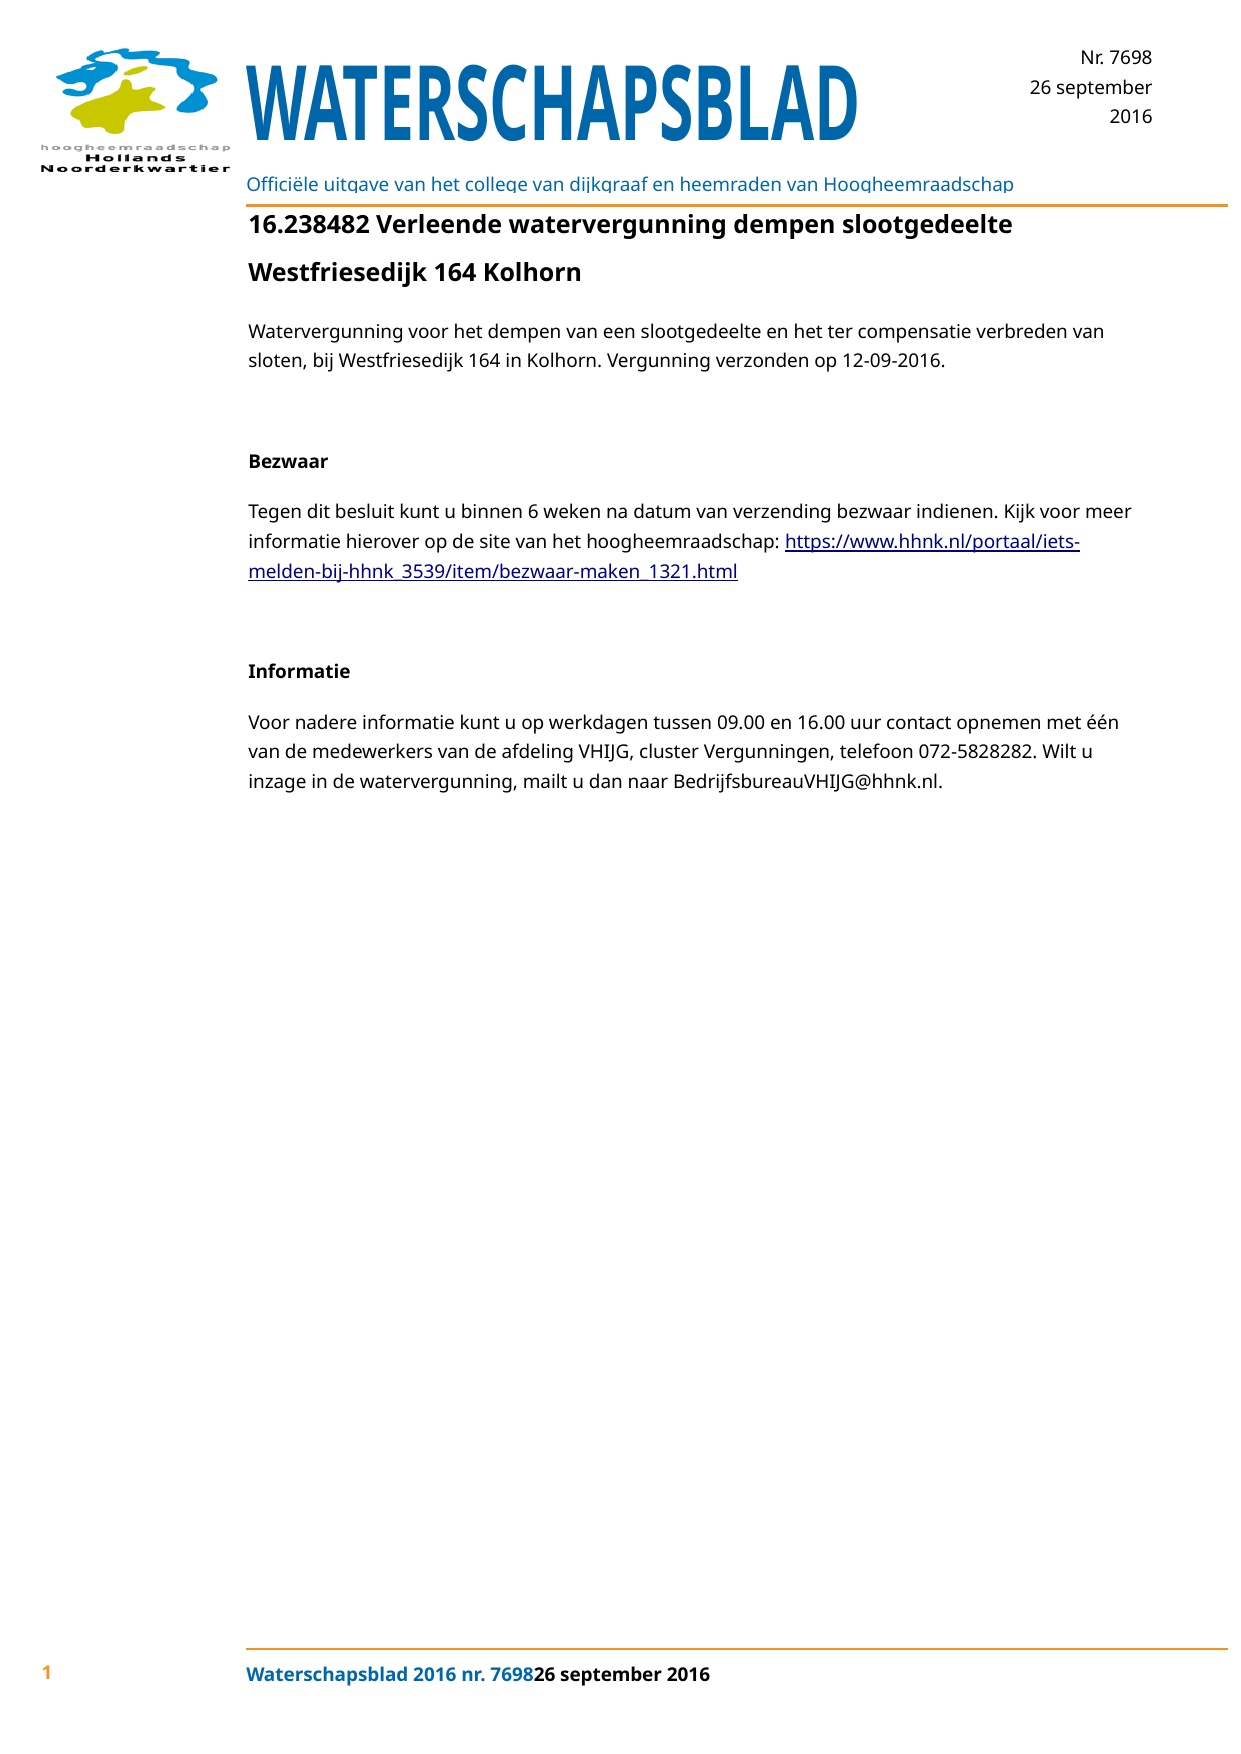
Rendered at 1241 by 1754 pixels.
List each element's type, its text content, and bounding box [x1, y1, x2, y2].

text Tegen dit besluit kunt u binnen 6 weken na datum van verzending bezwaar indienen. Kijk voor meer informatie hierover op de site van het hoogheemraadschap: https://www.hhnk.nl/portaal/iets-melden-bij-hhnk_3539/item/bezwaar-maken_1321.html [248, 499, 1152, 584]
text 16.238482 Verleende watervergunning dempen slootgedeelte Westfriesedijk 164 Kolhorn [248, 207, 1152, 288]
text Bezwaar [248, 448, 1152, 474]
picture [41, 47, 231, 172]
text Watervergunning voor het dempen van een slootgedeelte en het ter compensatie verbreden van sloten, bij Westfriesedijk 164 in Kolhorn. Vergunning verzonden op 12-09-2016. [248, 318, 1152, 373]
text Voor nadere informatie kunt u op werkdagen tussen 09.00 en 16.00 uur contact opnemen met één van de medewerkers van de afdeling VHIJG, cluster Vergunningen, telefoon 072-5828282. Wilt u inzage in de watervergunning, mailt u dan naar BedrijfsbureauVHIJG@hhnk.nl. [248, 709, 1152, 794]
text Informatie [248, 659, 1152, 684]
